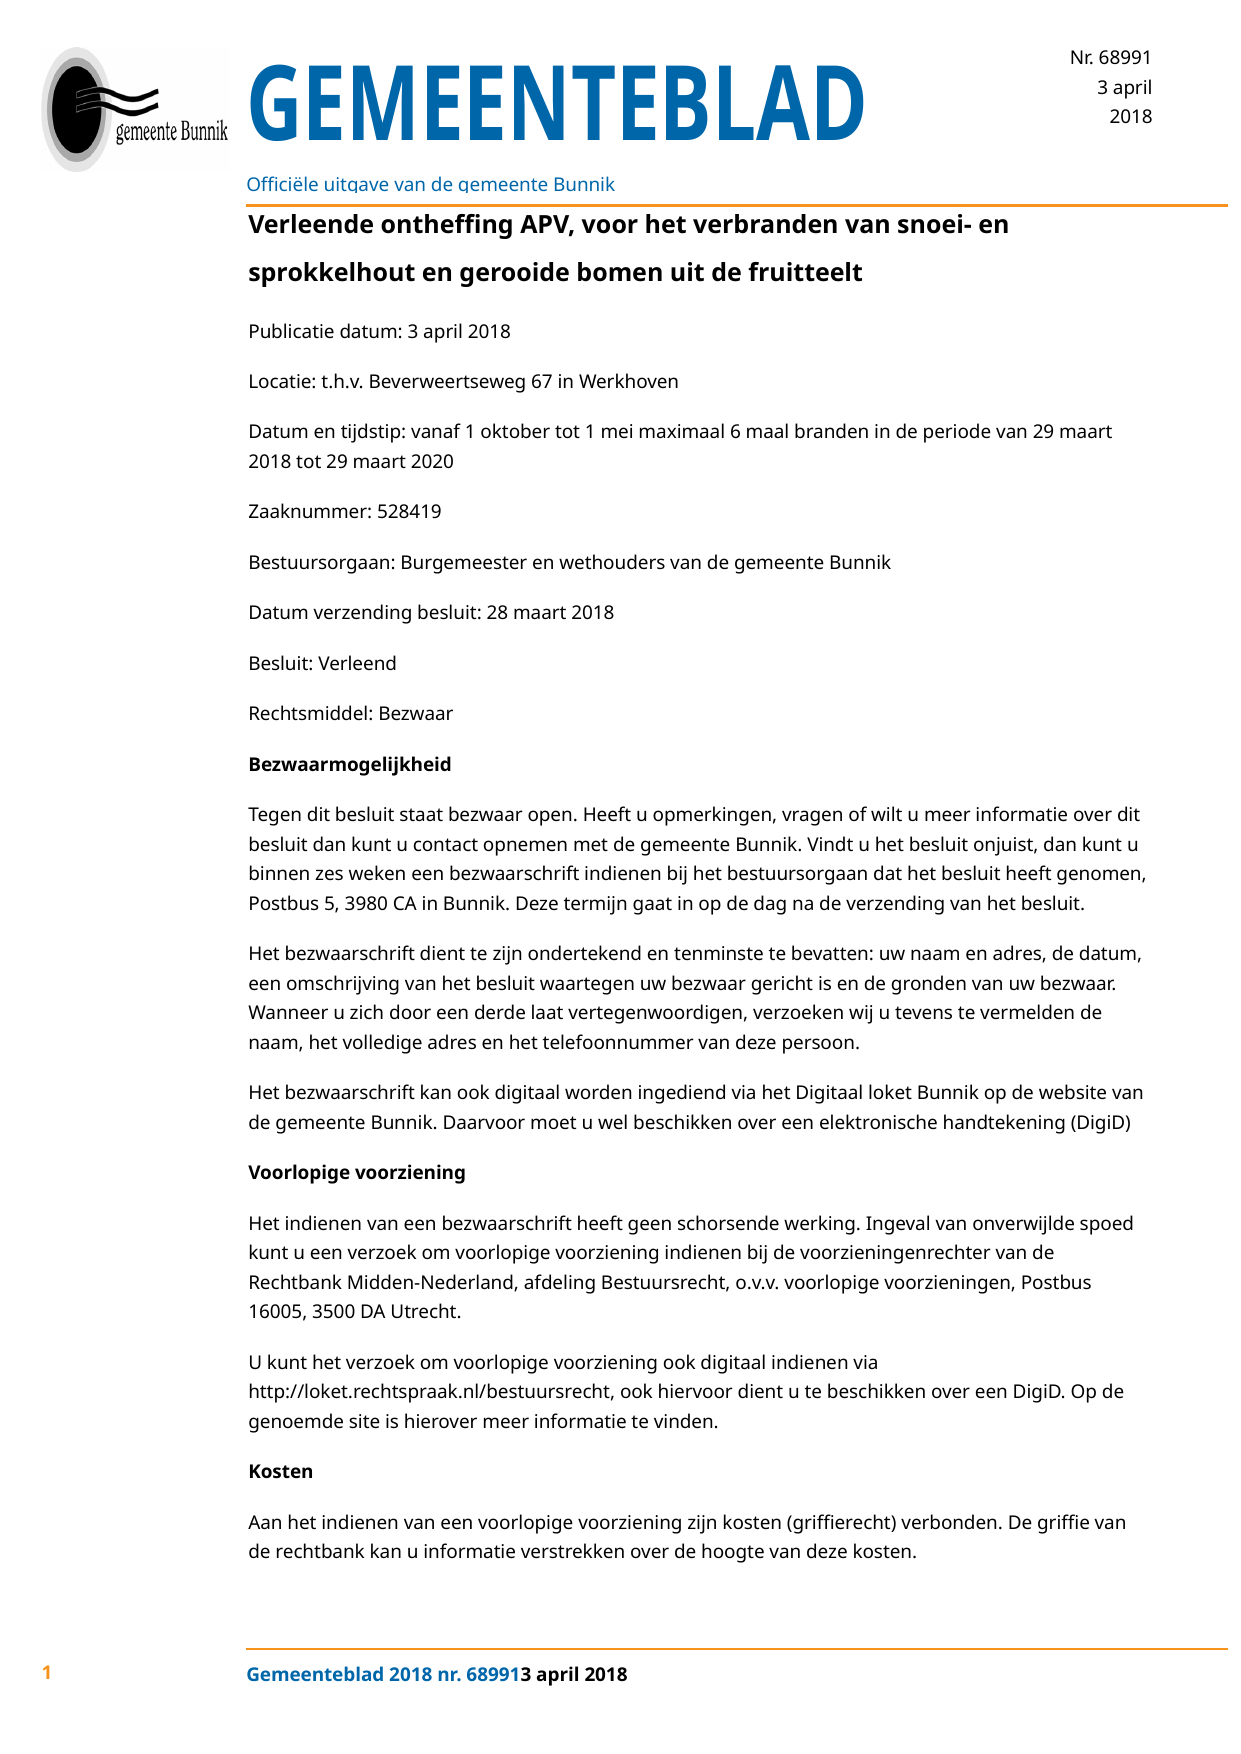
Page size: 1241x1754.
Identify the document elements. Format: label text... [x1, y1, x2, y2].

text Verleende ontheffing APV, voor het verbranden van snoei- en sprokkelhout en gerooide bomen uit de fruitteelt [248, 207, 1152, 288]
picture [41, 47, 231, 172]
text U kunt het verzoek om voorlopige voorziening ook digitaal indienen via http://loket.rechtspraak.nl/bestuursrecht, ook hiervoor dient u te beschikken over een DigiD. Op de genoemde site is hierover meer informatie te vinden. [248, 1349, 1152, 1434]
text Datum en tijdstip: vanaf 1 oktober tot 1 mei maximaal 6 maal branden in de periode van 29 maart 2018 tot 29 maart 2020 [248, 419, 1152, 474]
text Rechtsmiddel: Bezwaar [248, 700, 1152, 726]
text Bestuursorgaan: Burgemeester en wethouders van de gemeente Bunnik [248, 549, 1152, 575]
text Locatie: t.h.v. Beverweertseweg 67 in Werkhoven [248, 368, 1152, 394]
text Kosten [248, 1459, 1152, 1484]
text Het bezwaarschrift kan ook digitaal worden ingediend via het Digitaal loket Bunnik op de website van de gemeente Bunnik. Daarvoor moet u wel beschikken over een elektronische handtekening (DigiD) [248, 1079, 1152, 1135]
text Aan het indienen van een voorlopige voorziening zijn kosten (griffierecht) verbonden. De griffie van de rechtbank kan u informatie verstrekken over de hoogte van deze kosten. [248, 1509, 1152, 1564]
text Het bezwaarschrift dient te zijn ondertekend en tenminste te bevatten: uw naam en adres, de datum, een omschrijving van het besluit waartegen uw bezwaar gericht is en de gronden van uw bezwaar. Wanneer u zich door een derde laat vertegenwoordigen, verzoeken wij u tevens te vermelden de naam, het volledige adres en het telefoonnummer van deze persoon. [248, 940, 1152, 1055]
text Datum verzending besluit: 28 maart 2018 [248, 599, 1152, 625]
text Voorlopige voorziening [248, 1159, 1152, 1185]
text Tegen dit besluit staat bezwaar open. Heeft u opmerkingen, vragen of wilt u meer informatie over dit besluit dan kunt u contact opnemen met de gemeente Bunnik. Vindt u het besluit onjuist, dan kunt u binnen zes weken een bezwaarschrift indienen bij het bestuursorgaan dat het besluit heeft genomen, Postbus 5, 3980 CA in Bunnik. Deze termijn gaat in op de dag na de verzending van het besluit. [248, 801, 1152, 916]
text Zaaknummer: 528419 [248, 499, 1152, 524]
text Besluit: Verleend [248, 650, 1152, 676]
text Publicatie datum: 3 april 2018 [248, 318, 1152, 344]
text Bezwaarmogelijkheid [248, 751, 1152, 777]
text Het indienen van een bezwaarschrift heeft geen schorsende werking. Ingeval van onverwijlde spoed kunt u een verzoek om voorlopige voorziening indienen bij de voorzieningenrechter van de Rechtbank Midden-Nederland, afdeling Bestuursrecht, o.v.v. voorlopige voorzieningen, Postbus 16005, 3500 DA Utrecht. [248, 1210, 1152, 1324]
